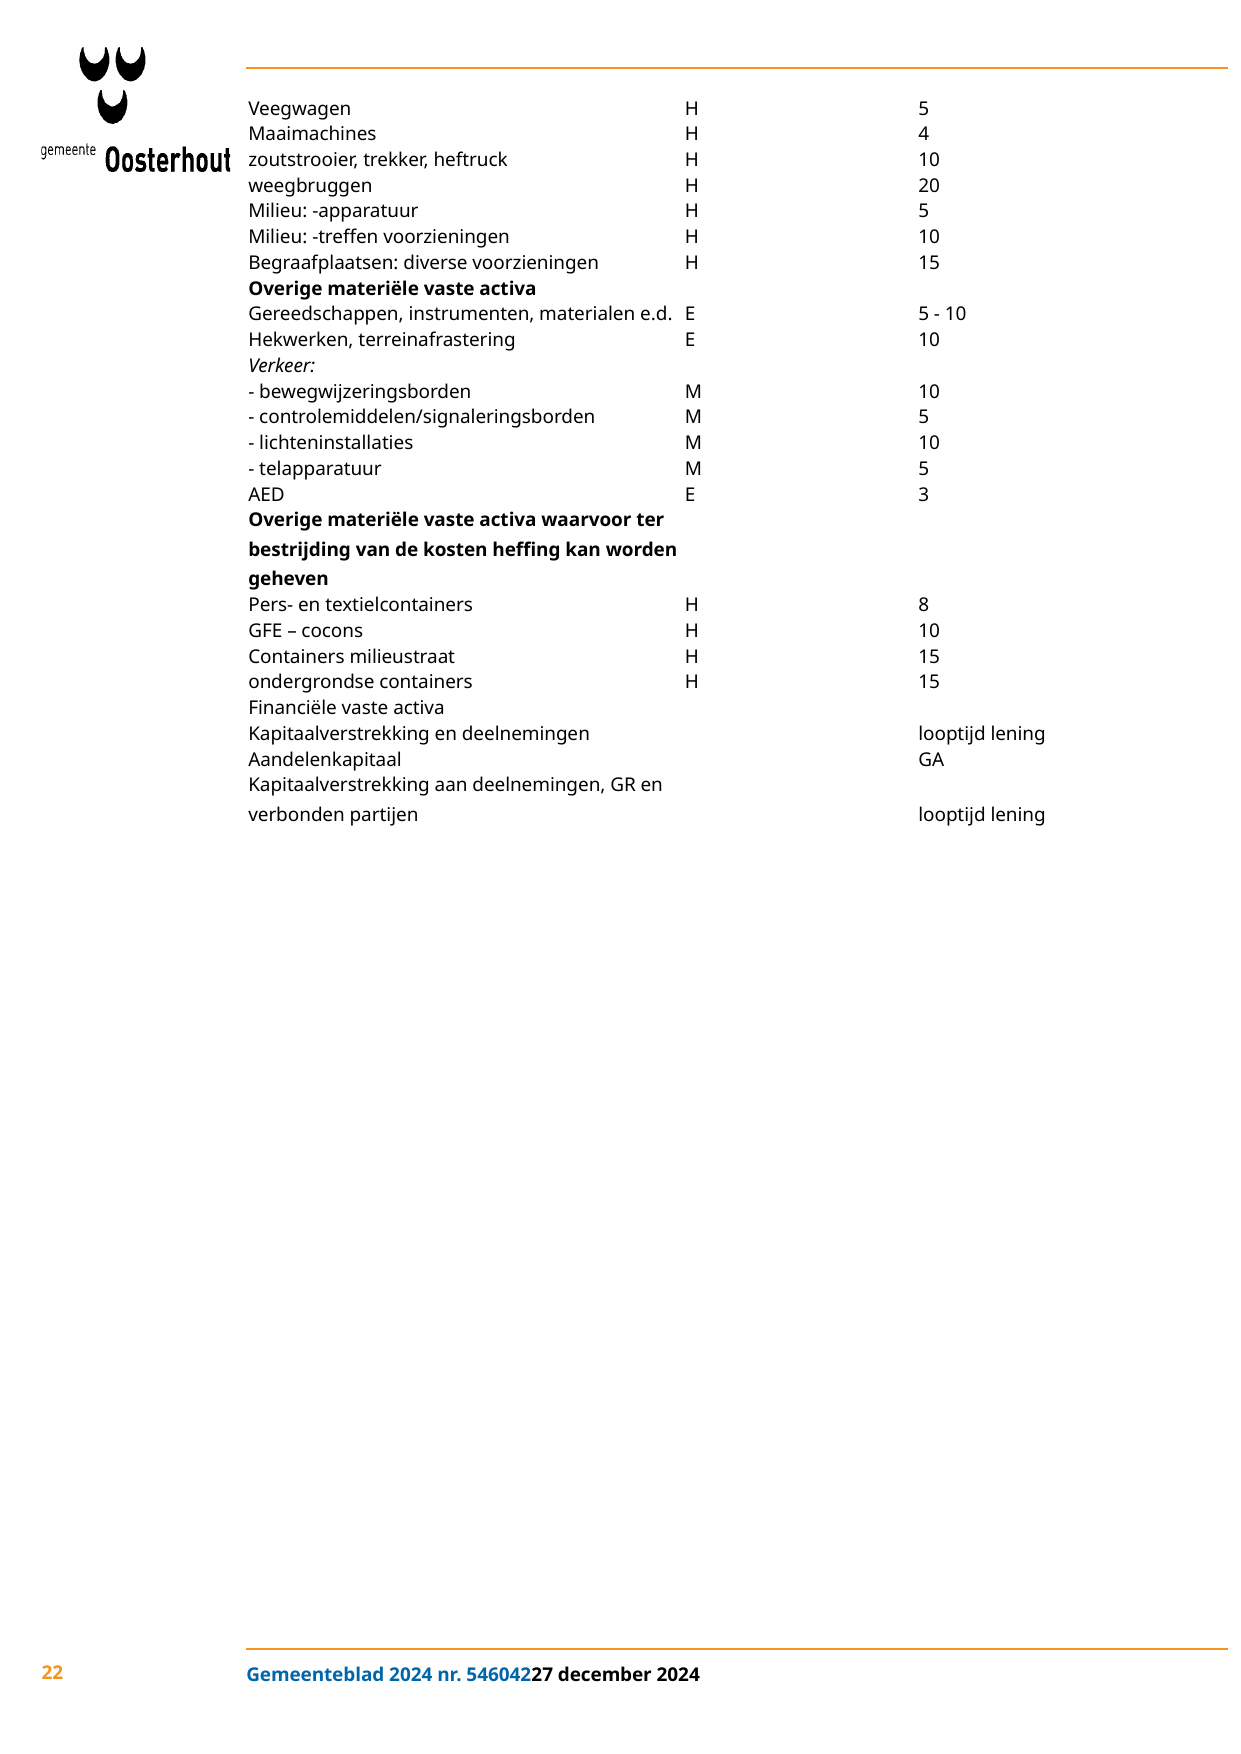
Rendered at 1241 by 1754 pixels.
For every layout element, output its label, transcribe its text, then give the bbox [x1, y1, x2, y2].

table_cell 20 [918, 172, 1152, 198]
table_cell - bewegwijzeringsborden [248, 378, 684, 403]
table_cell Pers- en textielcontainers [248, 591, 684, 617]
table_cell [685, 746, 918, 771]
table_cell [918, 506, 1152, 591]
table_cell Maaimachines [248, 121, 684, 146]
table_cell Milieu: -treffen voorzieningen [248, 224, 684, 249]
table_cell - controlemiddelen/signaleringsborden [248, 404, 684, 429]
table_cell 5 [918, 404, 1152, 429]
table_cell ondergrondse containers [248, 669, 684, 694]
table_cell 5 [918, 455, 1152, 481]
table_cell 10 [918, 429, 1152, 455]
picture [41, 47, 231, 172]
table_cell Hekwerken, terreinafrastering [248, 326, 684, 352]
table_cell 8 [918, 591, 1152, 617]
table_cell 10 [918, 224, 1152, 249]
table_cell 10 [918, 146, 1152, 172]
table_cell E [685, 326, 918, 352]
table_cell E [685, 481, 918, 506]
table_cell M [685, 378, 918, 403]
table_cell [918, 275, 1152, 301]
table_cell - telapparatuur [248, 455, 684, 481]
table_cell H [685, 669, 918, 694]
table_cell Containers milieustraat [248, 643, 684, 668]
table_cell H [685, 198, 918, 223]
table_cell H [685, 591, 918, 617]
table_cell 15 [918, 669, 1152, 694]
table_cell Aandelenkapitaal [248, 746, 684, 771]
table_cell H [685, 95, 918, 121]
table_cell GFE – cocons [248, 617, 684, 643]
table_cell H [685, 121, 918, 146]
table_cell H [685, 146, 918, 172]
table_cell AED [248, 481, 684, 506]
table_cell GA [918, 746, 1152, 771]
table_cell 5 [918, 198, 1152, 223]
table_cell 4 [918, 121, 1152, 146]
table_cell H [685, 224, 918, 249]
table_cell M [685, 455, 918, 481]
table_cell - lichteninstallaties [248, 429, 684, 455]
table_cell Financiële vaste activa [248, 694, 1152, 720]
table_cell 3 [918, 481, 1152, 506]
table_cell 15 [918, 643, 1152, 668]
table_cell 10 [918, 617, 1152, 643]
table_cell [685, 720, 918, 746]
table_cell 10 [918, 378, 1152, 403]
table_cell Begraafplaatsen: diverse voorzieningen [248, 249, 684, 275]
table_cell [918, 352, 1152, 378]
table_cell M [685, 429, 918, 455]
table_cell Kapitaalverstrekking aan deelnemingen, GR en verbonden partijen [248, 771, 684, 827]
table_cell looptijd lening [918, 720, 1152, 746]
table_cell H [685, 643, 918, 668]
table_cell Milieu: -apparatuur [248, 198, 684, 223]
table_cell zoutstrooier, trekker, heftruck [248, 146, 684, 172]
table_cell 10 [918, 326, 1152, 352]
table_cell [685, 771, 918, 827]
table_cell H [685, 617, 918, 643]
table_cell looptijd lening [918, 771, 1152, 827]
table_cell Gereedschappen, instrumenten, materialen e.d. [248, 301, 684, 326]
table_cell 5 [918, 95, 1152, 121]
table_cell H [685, 172, 918, 198]
table_cell [685, 352, 918, 378]
table_cell [685, 275, 918, 301]
table_cell Overige materiële vaste activa waarvoor ter bestrijding van de kosten heffing kan worden geheven [248, 506, 684, 591]
table_cell 15 [918, 249, 1152, 275]
table_cell [685, 506, 918, 591]
table_cell Veegwagen [248, 95, 684, 121]
table_cell E [685, 301, 918, 326]
table_cell Overige materiële vaste activa [248, 275, 684, 301]
table_cell Kapitaalverstrekking en deelnemingen [248, 720, 684, 746]
table_cell Verkeer: [248, 352, 684, 378]
table_cell weegbruggen [248, 172, 684, 198]
table_cell 5 - 10 [918, 301, 1152, 326]
table_cell M [685, 404, 918, 429]
table_cell H [685, 249, 918, 275]
